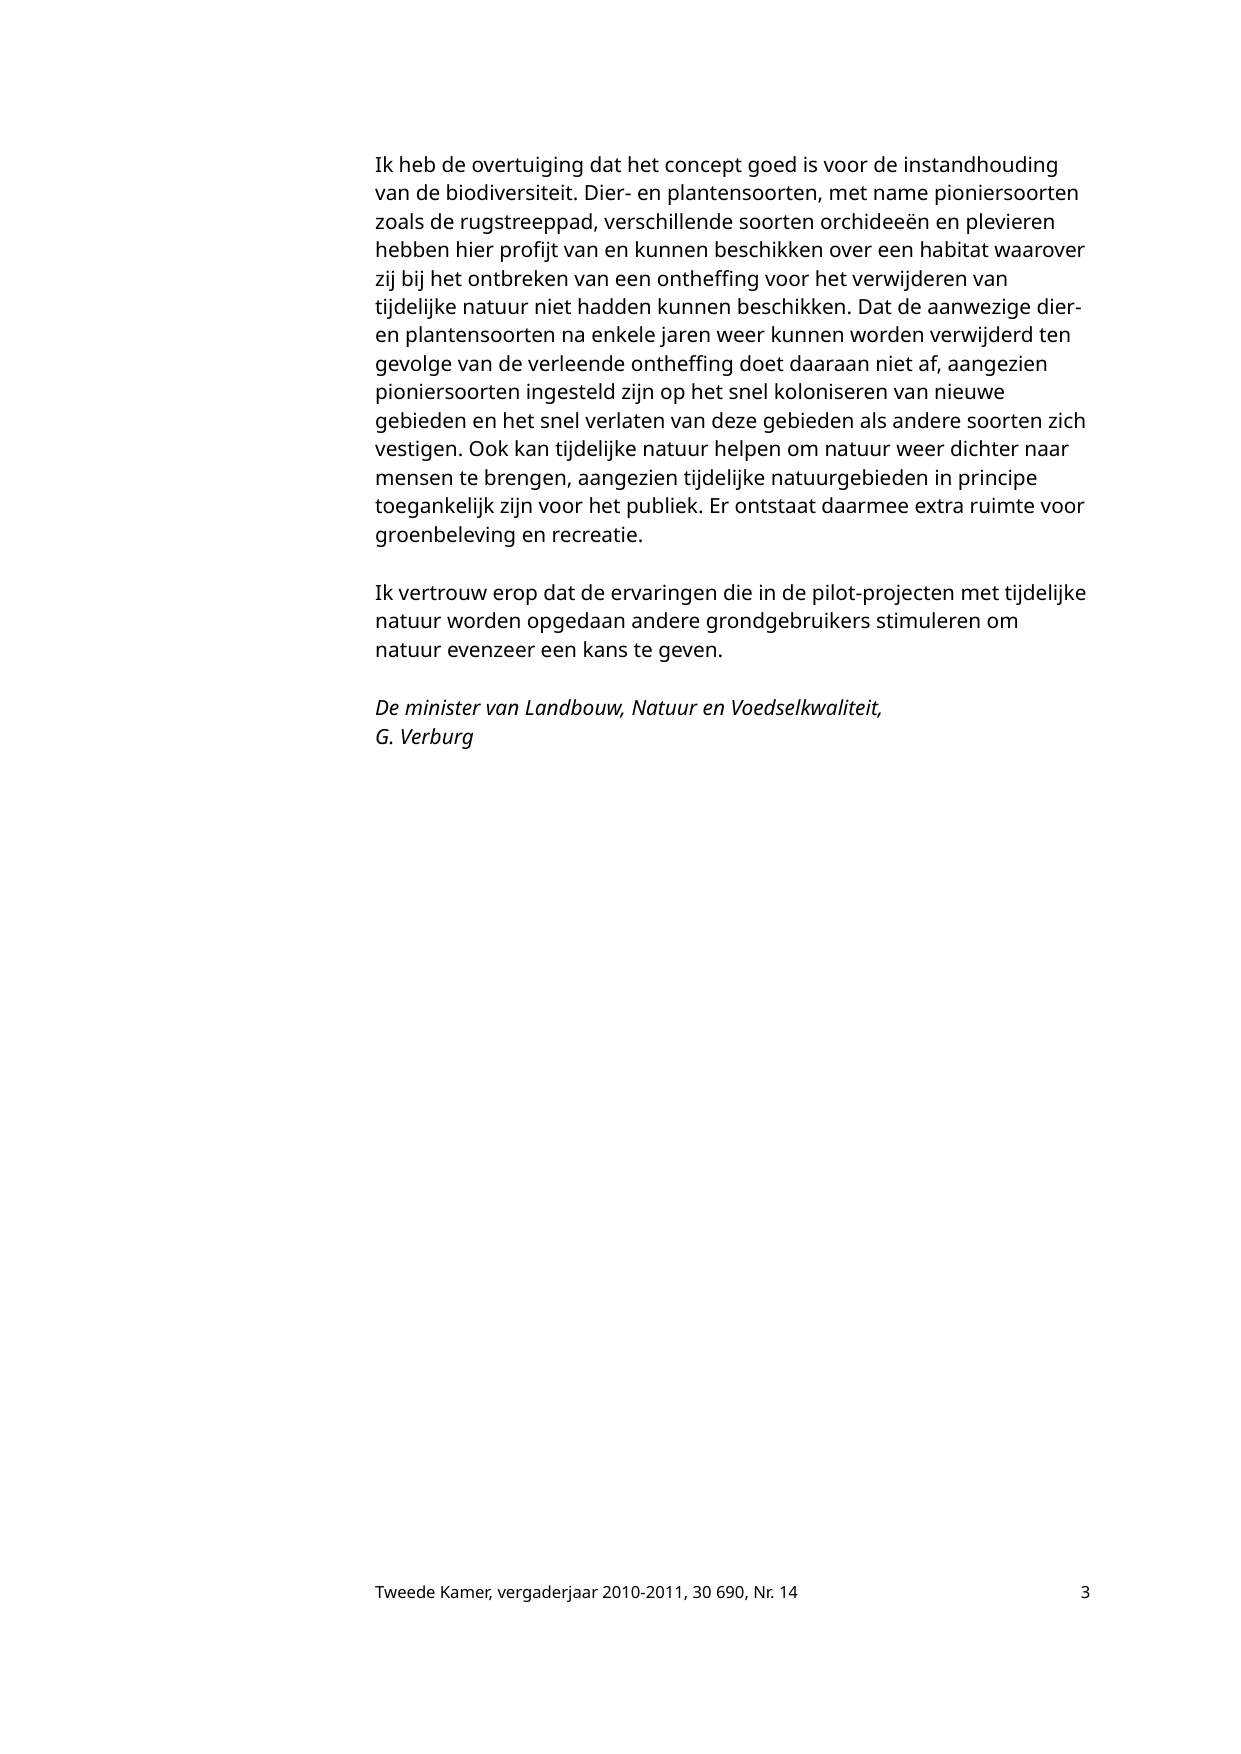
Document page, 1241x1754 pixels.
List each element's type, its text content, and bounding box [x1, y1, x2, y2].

text Ik vertrouw erop dat de ervaringen die in de pilot-projecten met tijdelijke natuur worden opgedaan andere grondgebruikers stimuleren om natuur evenzeer een kans te geven. [375, 578, 1090, 663]
text De minister van Landbouw, Natuur en Voedselkwaliteit, [375, 693, 1090, 722]
text G. Verburg [375, 722, 1090, 750]
text Ik heb de overtuiging dat het concept goed is voor de instandhouding van de biodiversiteit. Dier- en plantensoorten, met name pioniersoorten zoals de rugstreeppad, verschillende soorten orchideeën en plevieren hebben hier profijt van en kunnen beschikken over een habitat waarover zij bij het ontbreken van een ontheffing voor het verwijderen van tijdelijke natuur niet hadden kunnen beschikken. Dat de aanwezige dier- en plantensoorten na enkele jaren weer kunnen worden verwijderd ten gevolge van de verleende ontheffing doet daaraan niet af, aangezien pioniersoorten ingesteld zijn op het snel koloniseren van nieuwe gebieden en het snel verlaten van deze gebieden als andere soorten zich vestigen. Ook kan tijdelijke natuur helpen om natuur weer dichter naar mensen te brengen, aangezien tijdelijke natuurgebieden in principe toegankelijk zijn voor het publiek. Er ontstaat daarmee extra ruimte voor groenbeleving en recreatie. [375, 150, 1090, 548]
